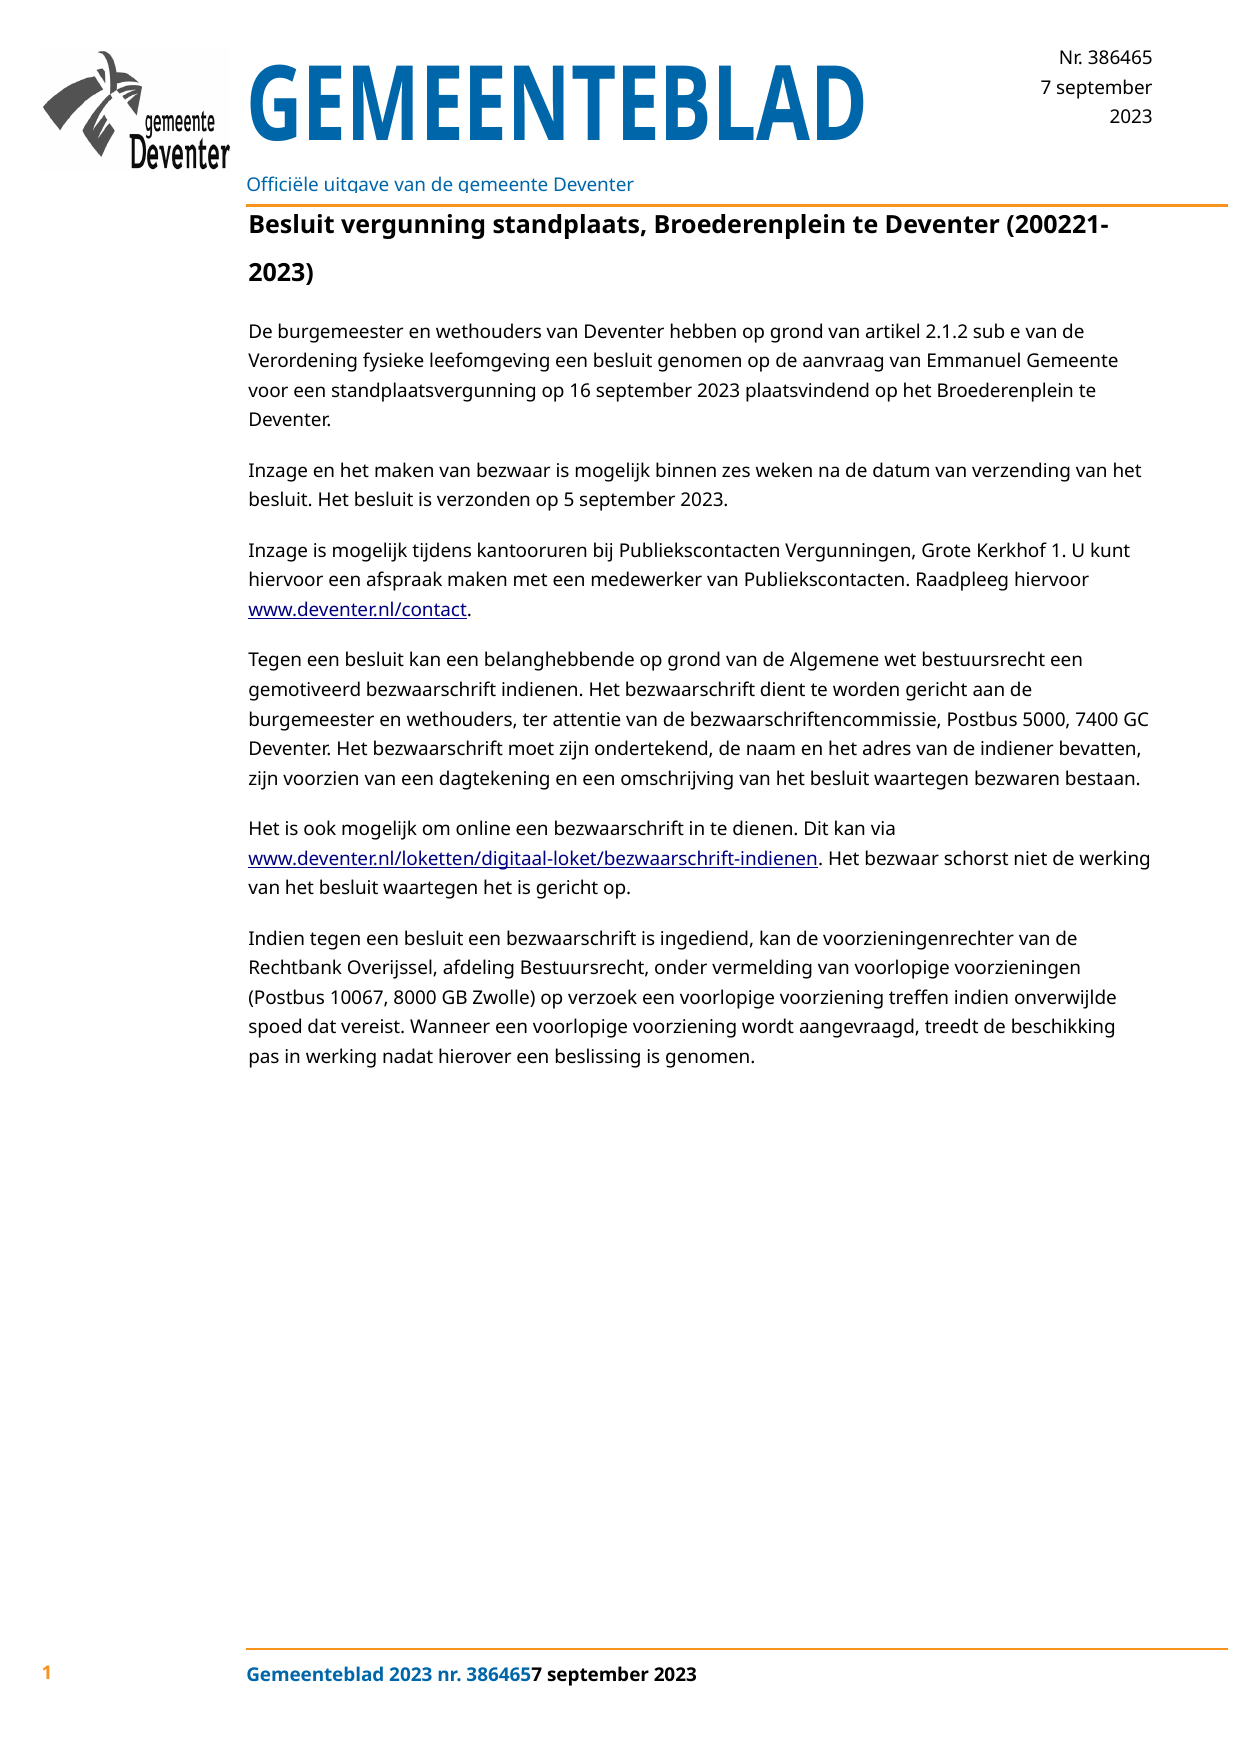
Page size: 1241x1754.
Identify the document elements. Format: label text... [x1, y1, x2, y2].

picture [41, 47, 231, 172]
text Inzage en het maken van bezwaar is mogelijk binnen zes weken na de datum van verzending van het besluit. Het besluit is verzonden op 5 september 2023. [248, 457, 1152, 512]
text Tegen een besluit kan een belanghebbende op grond van de Algemene wet bestuursrecht een gemotiveerd bezwaarschrift indienen. Het bezwaarschrift dient te worden gericht aan de burgemeester en wethouders, ter attentie van de bezwaarschriftencommissie, Postbus 5000, 7400 GC Deventer. Het bezwaarschrift moet zijn ondertekend, de naam en het adres van de indiener bevatten, zijn voorzien van een dagtekening en een omschrijving van het besluit waartegen bezwaren bestaan. [248, 647, 1152, 791]
text Het is ook mogelijk om online een bezwaarschrift in te dienen. Dit kan via www.deventer.nl/loketten/digitaal-loket/bezwaarschrift-indienen. Het bezwaar schorst niet de werking van het besluit waartegen het is gericht op. [248, 815, 1152, 900]
text Inzage is mogelijk tijdens kantooruren bij Publiekscontacten Vergunningen, Grote Kerkhof 1. U kunt hiervoor een afspraak maken met een medewerker van Publiekscontacten. Raadpleeg hiervoor www.deventer.nl/contact. [248, 537, 1152, 622]
text Besluit vergunning standplaats, Broederenplein te Deventer (200221-2023) [248, 207, 1152, 288]
text De burgemeester en wethouders van Deventer hebben op grond van artikel 2.1.2 sub e van de Verordening fysieke leefomgeving een besluit genomen op de aanvraag van Emmanuel Gemeente voor een standplaatsvergunning op 16 september 2023 plaatsvindend op het Broederenplein te Deventer. [248, 318, 1152, 432]
text Indien tegen een besluit een bezwaarschrift is ingediend, kan de voorzieningenrechter van de Rechtbank Overijssel, afdeling Bestuursrecht, onder vermelding van voorlopige voorzieningen (Postbus 10067, 8000 GB Zwolle) op verzoek een voorlopige voorziening treffen indien onverwijlde spoed dat vereist. Wanneer een voorlopige voorziening wordt aangevraagd, treedt de beschikking pas in werking nadat hierover een beslissing is genomen. [248, 925, 1152, 1069]
